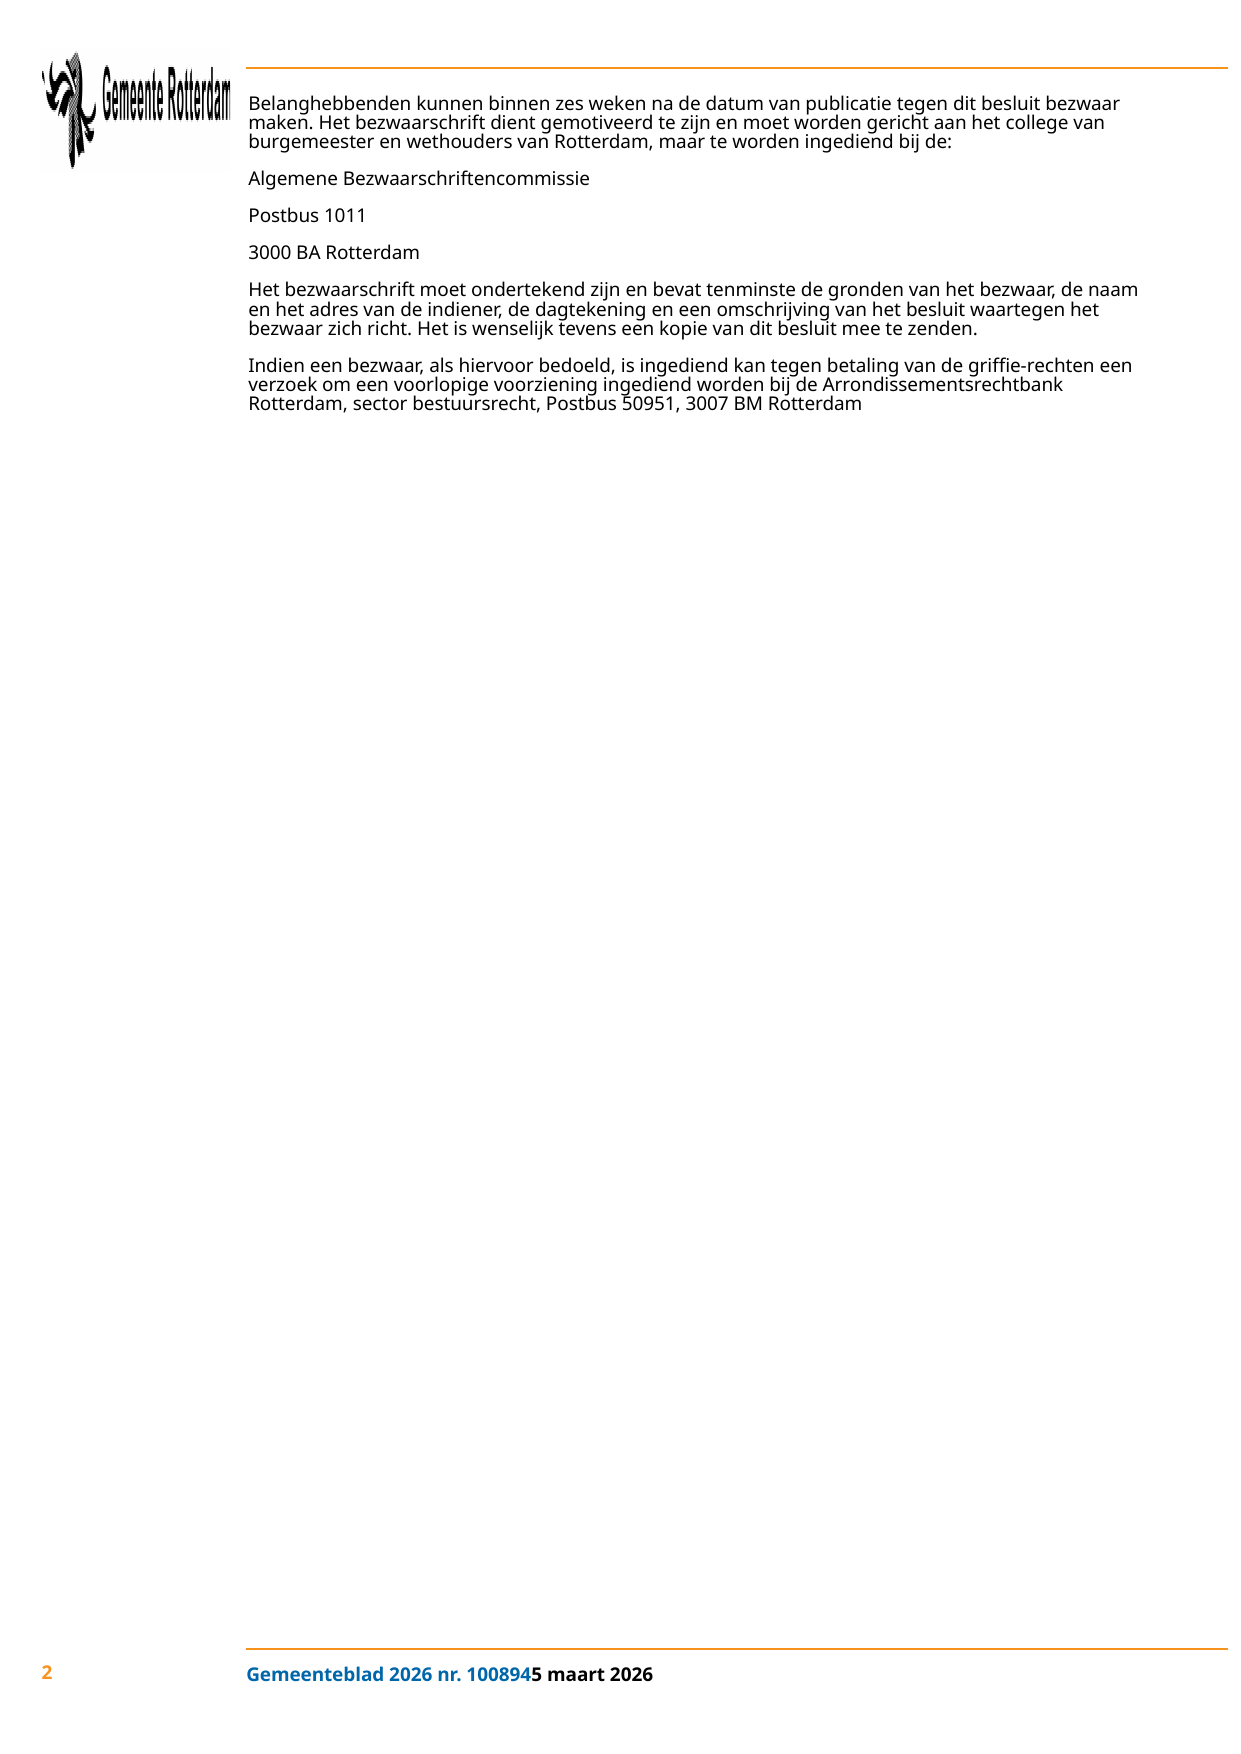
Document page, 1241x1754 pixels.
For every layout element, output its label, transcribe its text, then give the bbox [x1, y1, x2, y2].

text Postbus 1011 [248, 207, 1152, 227]
text Het bezwaarschrift moet ondertekend zijn en bevat tenminste de gronden van het bezwaar, de naam en het adres van de indiener, de dagtekening en een omschrijving van het besluit waartegen het bezwaar zich richt. Het is wenselijk tevens een kopie van dit besluit mee te zenden. [248, 281, 1152, 339]
text Indien een bezwaar, als hiervoor bedoeld, is ingediend kan tegen betaling van de griffie-rechten een verzoek om een voorlopige voorziening ingediend worden bij de Arrondissementsrechtbank Rotterdam, sector bestuursrecht, Postbus 50951, 3007 BM Rotterdam [248, 357, 1152, 415]
text 3000 BA Rotterdam [248, 244, 1152, 264]
picture [41, 47, 231, 172]
text Algemene Bezwaarschriftencommissie [248, 170, 1152, 190]
text Belanghebbenden kunnen binnen zes weken na de datum van publicatie tegen dit besluit bezwaar maken. Het bezwaarschrift dient gemotiveerd te zijn en moet worden gericht aan het college van burgemeester en wethouders van Rotterdam, maar te worden ingediend bij de: [248, 95, 1152, 153]
